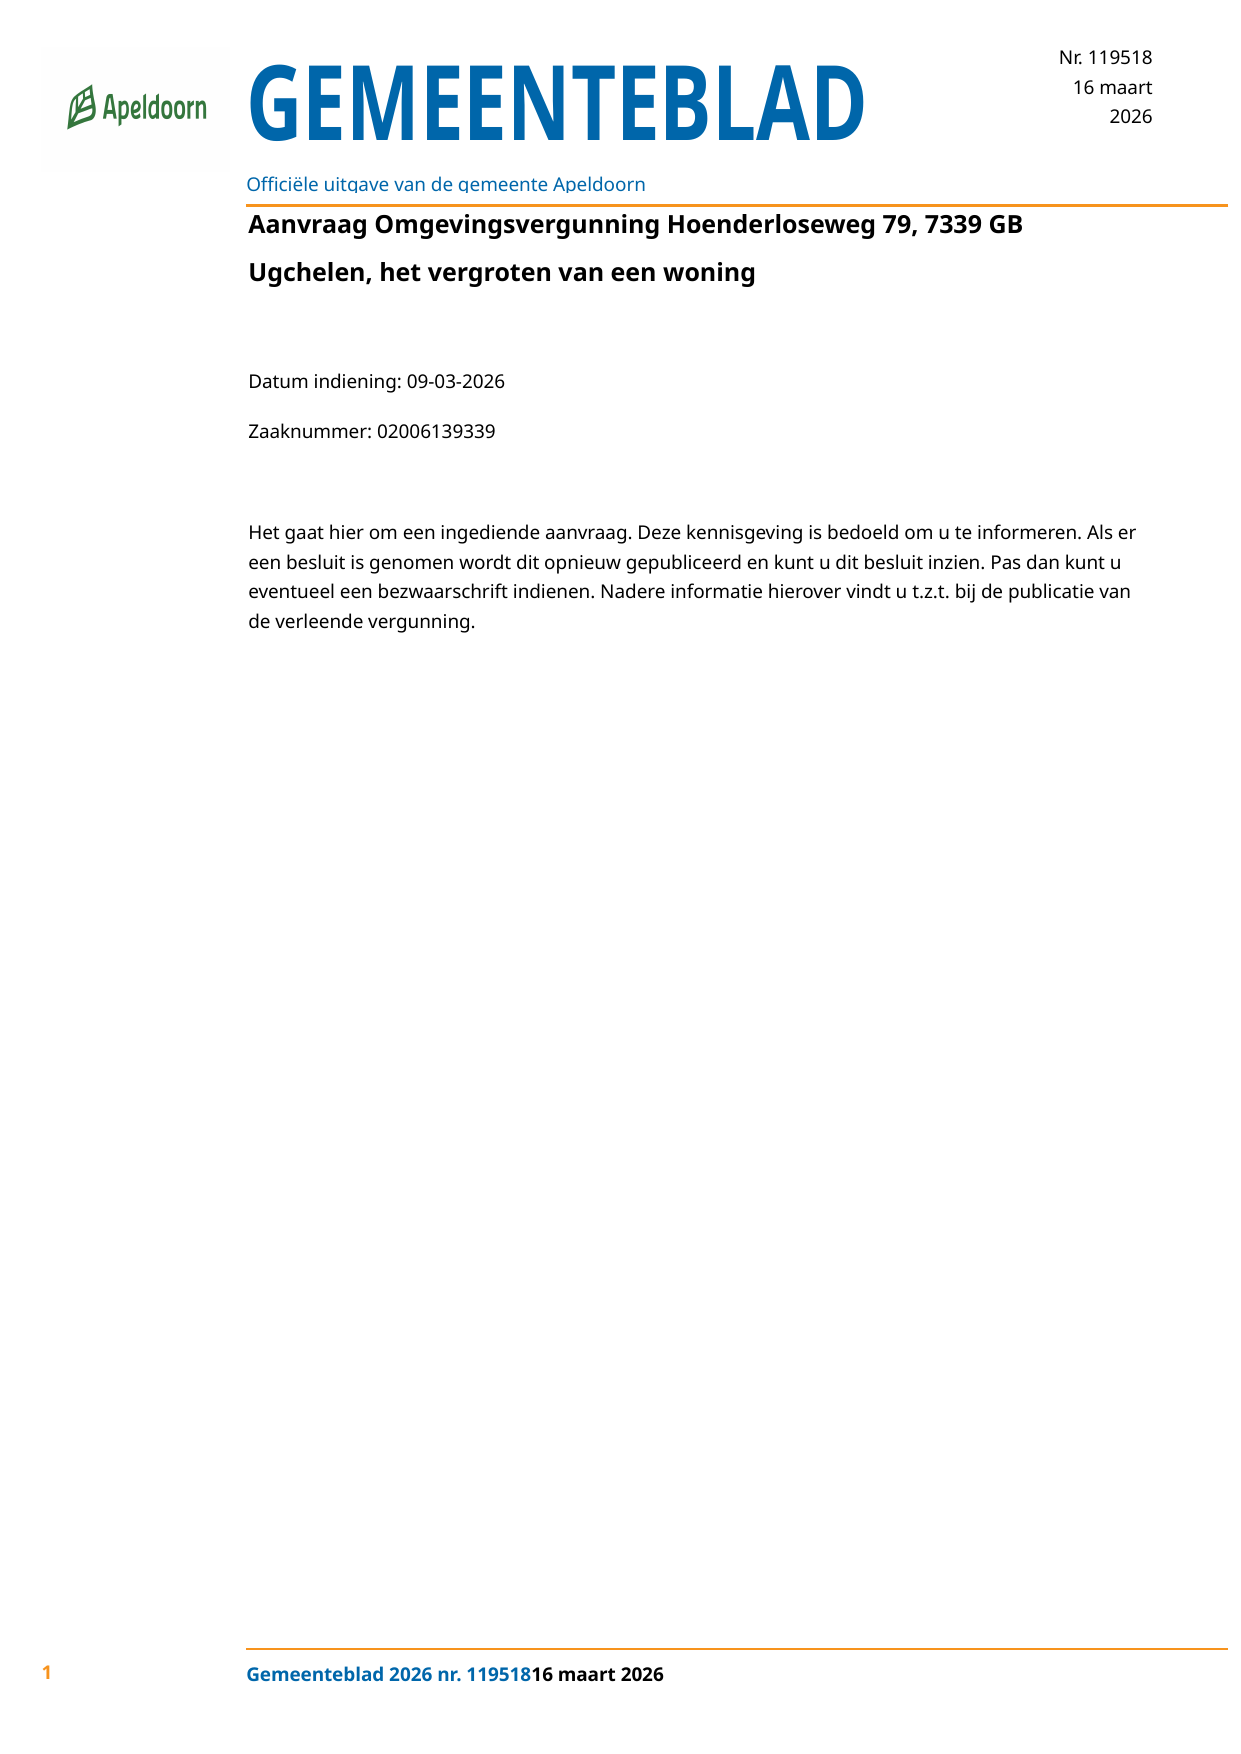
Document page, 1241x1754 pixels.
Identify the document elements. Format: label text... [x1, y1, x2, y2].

text Aanvraag Omgevingsvergunning Hoenderloseweg 79, 7339 GB Ugchelen, het vergroten van een woning [248, 207, 1152, 288]
text Zaaknummer: 02006139339 [248, 419, 1152, 444]
text Datum indiening: 09-03-2026 [248, 368, 1152, 394]
picture [41, 47, 231, 172]
text Het gaat hier om een ingediende aanvraag. Deze kennisgeving is bedoeld om u te informeren. Als er een besluit is genomen wordt dit opnieuw gepubliceerd en kunt u dit besluit inzien. Pas dan kunt u eventueel een bezwaarschrift indienen. Nadere informatie hierover vindt u t.z.t. bij de publicatie van de verleende vergunning. [248, 519, 1152, 634]
